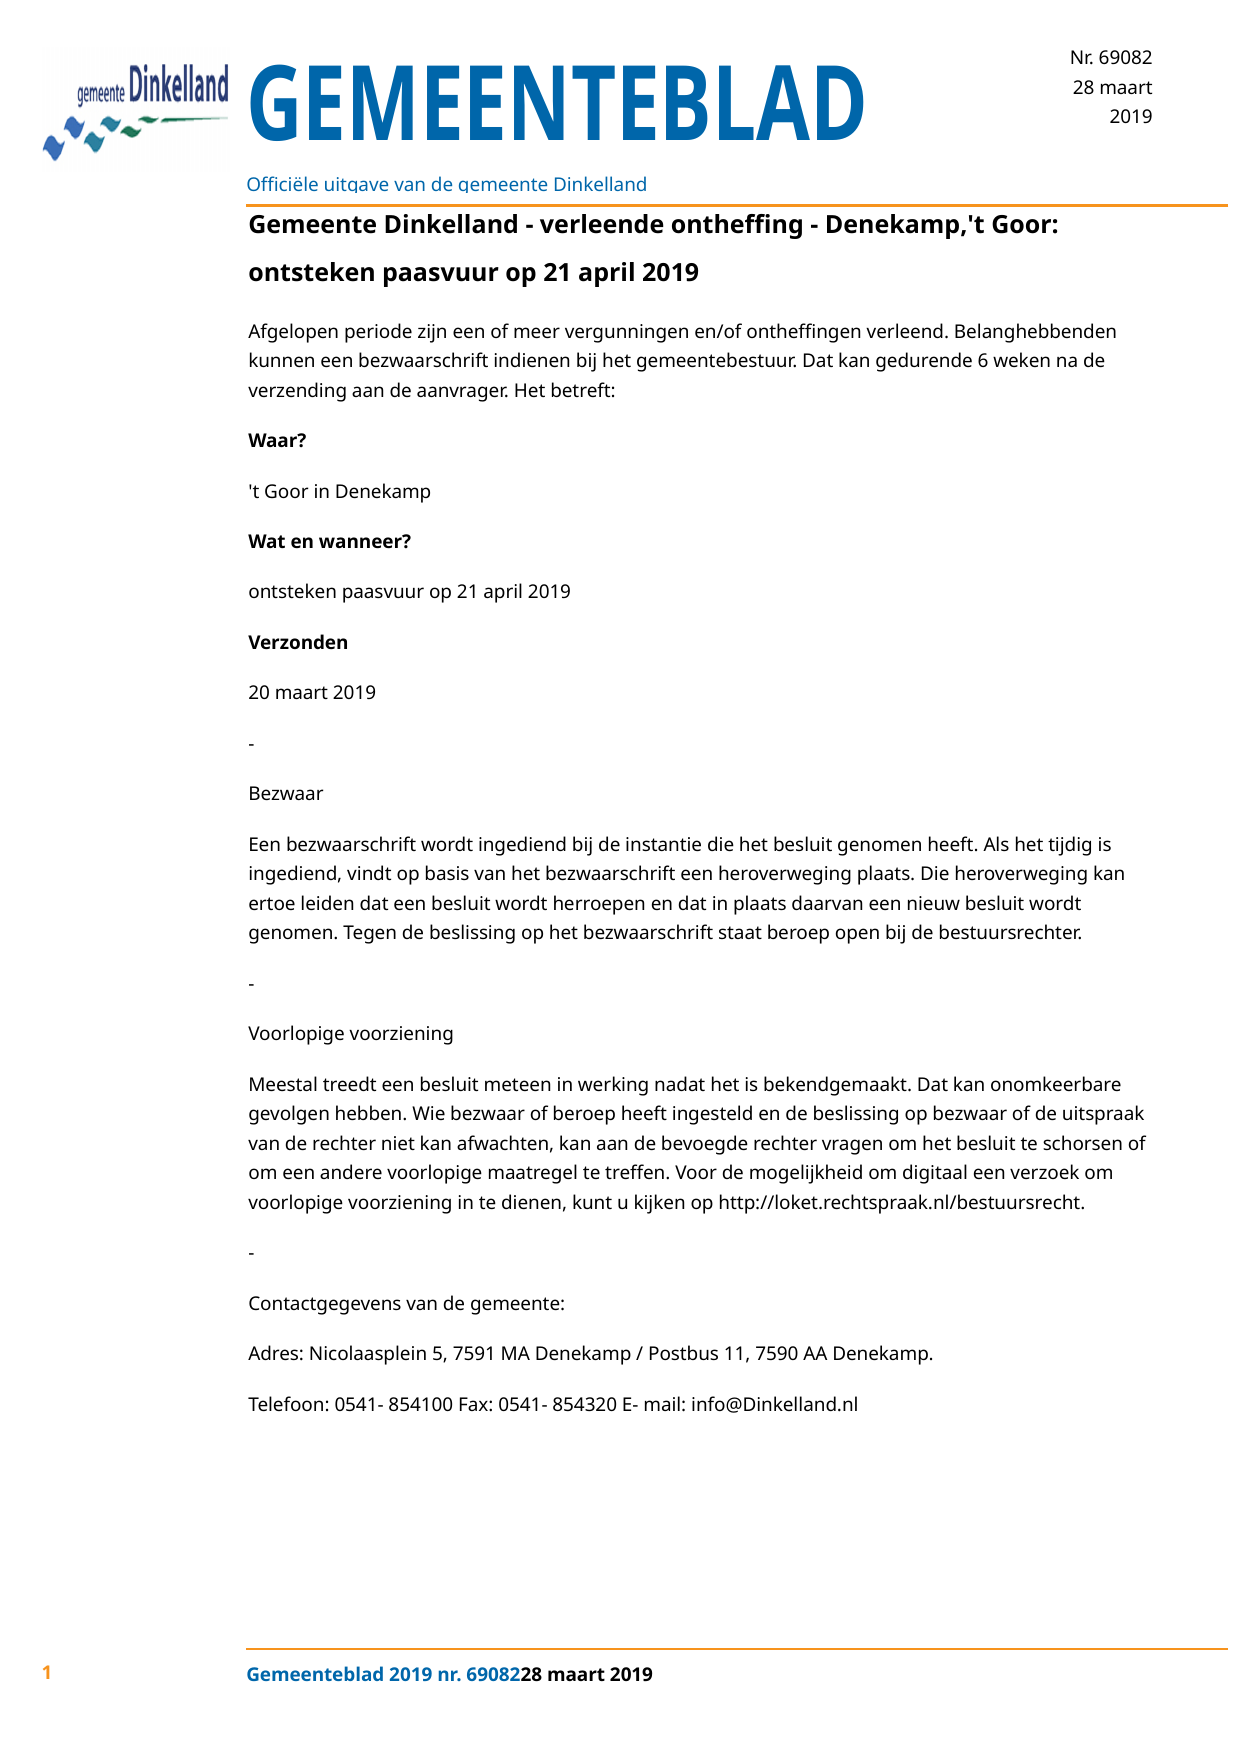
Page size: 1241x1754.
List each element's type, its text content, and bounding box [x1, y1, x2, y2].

text Een bezwaarschrift wordt ingediend bij de instantie die het besluit genomen heeft. Als het tijdig is ingediend, vindt op basis van het bezwaarschrift een heroverweging plaats. Die heroverweging kan ertoe leiden dat een besluit wordt herroepen en dat in plaats daarvan een nieuw besluit wordt genomen. Tegen de beslissing op het bezwaarschrift staat beroep open bij de bestuursrechter. [248, 831, 1152, 945]
text Telefoon: 0541- 854100 Fax: 0541- 854320 E- mail: info@Dinkelland.nl [248, 1391, 1152, 1417]
text ontsteken paasvuur op 21 april 2019 [248, 579, 1152, 604]
text Afgelopen periode zijn een of meer vergunningen en/of ontheffingen verleend. Belanghebbenden kunnen een bezwaarschrift indienen bij het gemeentebestuur. Dat kan gedurende 6 weken na de verzending aan de aanvrager. Het betreft: [248, 318, 1152, 403]
text Meestal treedt een besluit meteen in werking nadat het is bekendgemaakt. Dat kan onomkeerbare gevolgen hebben. Wie bezwaar of beroep heeft ingesteld en de beslissing op bezwaar of de uitspraak van de rechter niet kan afwachten, kan aan de bevoegde rechter vragen om het besluit te schorsen of om een andere voorlopige maatregel te treffen. Voor de mogelijkheid om digitaal een verzoek om voorlopige voorziening in te dienen, kunt u kijken op http://loket.rechtspraak.nl/bestuursrecht. [248, 1071, 1152, 1215]
text - [248, 1239, 1152, 1265]
text Contactgegevens van de gemeente: [248, 1290, 1152, 1316]
text - [248, 730, 1152, 756]
text Verzonden [248, 629, 1152, 655]
text Waar? [248, 427, 1152, 453]
text Adres: Nicolaasplein 5, 7591 MA Denekamp / Postbus 11, 7590 AA Denekamp. [248, 1340, 1152, 1366]
text Wat en wanneer? [248, 528, 1152, 554]
text 20 maart 2019 [248, 679, 1152, 705]
text 't Goor in Denekamp [248, 478, 1152, 504]
text Bezwaar [248, 780, 1152, 806]
text Voorlopige voorziening [248, 1020, 1152, 1046]
text - [248, 970, 1152, 996]
text Gemeente Dinkelland - verleende ontheffing - Denekamp,'t Goor: ontsteken paasvuur op 21 april 2019 [248, 207, 1152, 288]
picture [41, 47, 231, 172]
